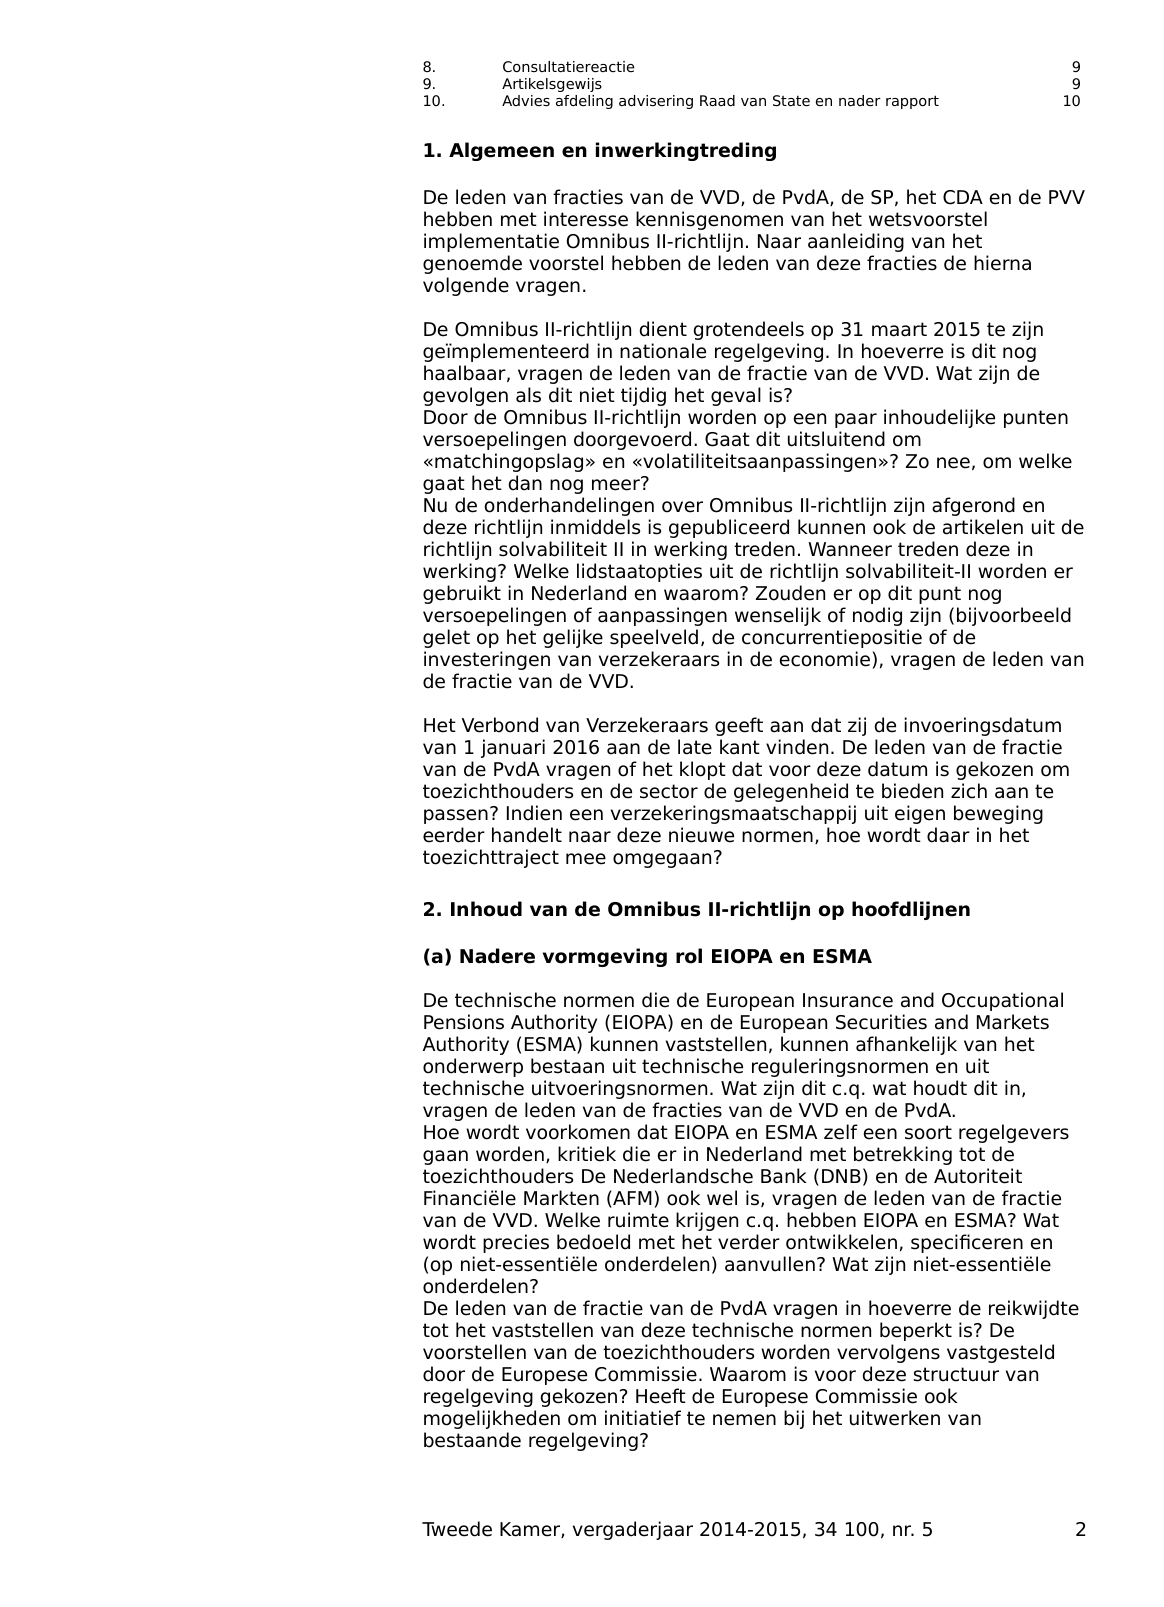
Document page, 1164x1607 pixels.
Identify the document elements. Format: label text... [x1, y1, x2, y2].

subtitle (a) Nadere vormgeving rol EIOPA en ESMA [422, 946, 1087, 968]
text De leden van fracties van de VVD, de PvdA, de SP, het CDA en de PVV hebben met interesse kennisgenomen van het wetsvoorstel implementatie Omnibus II-richtlijn. Naar aanleiding van het genoemde voorstel hebben de leden van deze fracties de hierna volgende vragen. [422, 187, 1087, 297]
table_cell 9 [1028, 59, 1087, 76]
text Nu de onderhandelingen over Omnibus II-richtlijn zijn afgerond en deze richtlijn inmiddels is gepubliceerd kunnen ook de artikelen uit de richtlijn solvabiliteit II in werking treden. Wanneer treden deze in werking? Welke lidstaatopties uit de richtlijn solvabiliteit-II worden er gebruikt in Nederland en waarom? Zouden er op dit punt nog versoepelingen of aanpassingen wenselijk of nodig zijn (bijvoorbeeld gelet op het gelijke speelveld, de concurrentiepositie of de investeringen van verzekeraars in de economie), vragen de leden van de fractie van de VVD. [422, 495, 1087, 693]
table_cell 9. [422, 76, 496, 93]
text De leden van de fractie van de PvdA vragen in hoeverre de reikwijdte tot het vaststellen van deze technische normen beperkt is? De voorstellen van de toezichthouders worden vervolgens vastgesteld door de Europese Commissie. Waarom is voor deze structuur van regelgeving gekozen? Heeft de Europese Commissie ook mogelijkheden om initiatief te nemen bij het uitwerken van bestaande regelgeving? [422, 1298, 1087, 1451]
table_cell 10 [1028, 93, 1087, 110]
text De Omnibus II-richtlijn dient grotendeels op 31 maart 2015 te zijn geïmplementeerd in nationale regelgeving. In hoeverre is dit nog haalbaar, vragen de leden van de fractie van de VVD. Wat zijn de gevolgen als dit niet tijdig het geval is? [422, 319, 1087, 407]
subtitle 1. Algemeen en inwerkingtreding [422, 140, 1087, 162]
table_cell 8. [422, 59, 496, 76]
text Door de Omnibus II-richtlijn worden op een paar inhoudelijke punten versoepelingen doorgevoerd. Gaat dit uitsluitend om «matchingopslag» en «volatiliteitsaanpassingen»? Zo nee, om welke gaat het dan nog meer? [422, 407, 1087, 495]
text De technische normen die de European Insurance and Occupational Pensions Authority (EIOPA) en de European Securities and Markets Authority (ESMA) kunnen vaststellen, kunnen afhankelijk van het onderwerp bestaan uit technische reguleringsnormen en uit technische uitvoeringsnormen. Wat zijn dit c.q. wat houdt dit in, vragen de leden van de fracties van de VVD en de PvdA. [422, 990, 1087, 1122]
text Hoe wordt voorkomen dat EIOPA en ESMA zelf een soort regelgevers gaan worden, kritiek die er in Nederland met betrekking tot de toezichthouders De Nederlandsche Bank (DNB) en de Autoriteit Financiële Markten (AFM) ook wel is, vragen de leden van de fractie van de VVD. Welke ruimte krijgen c.q. hebben EIOPA en ESMA? Wat wordt precies bedoeld met het verder ontwikkelen, specificeren en (op niet-essentiële onderdelen) aanvullen? Wat zijn niet-essentiële onderdelen? [422, 1122, 1087, 1298]
table_cell 10. [422, 93, 496, 110]
table_cell Artikelsgewijs [496, 76, 1028, 93]
table_cell 9 [1028, 76, 1087, 93]
subtitle 2. Inhoud van de Omnibus II-richtlijn op hoofdlijnen [422, 899, 1087, 921]
table_cell Consultatiereactie [496, 59, 1028, 76]
text Het Verbond van Verzekeraars geeft aan dat zij de invoeringsdatum van 1 januari 2016 aan de late kant vinden. De leden van de fractie van de PvdA vragen of het klopt dat voor deze datum is gekozen om toezichthouders en de sector de gelegenheid te bieden zich aan te passen? Indien een verzekeringsmaatschappij uit eigen beweging eerder handelt naar deze nieuwe normen, hoe wordt daar in het toezichttraject mee omgegaan? [422, 715, 1087, 869]
table_cell Advies afdeling advisering Raad van State en nader rapport [496, 93, 1028, 110]
